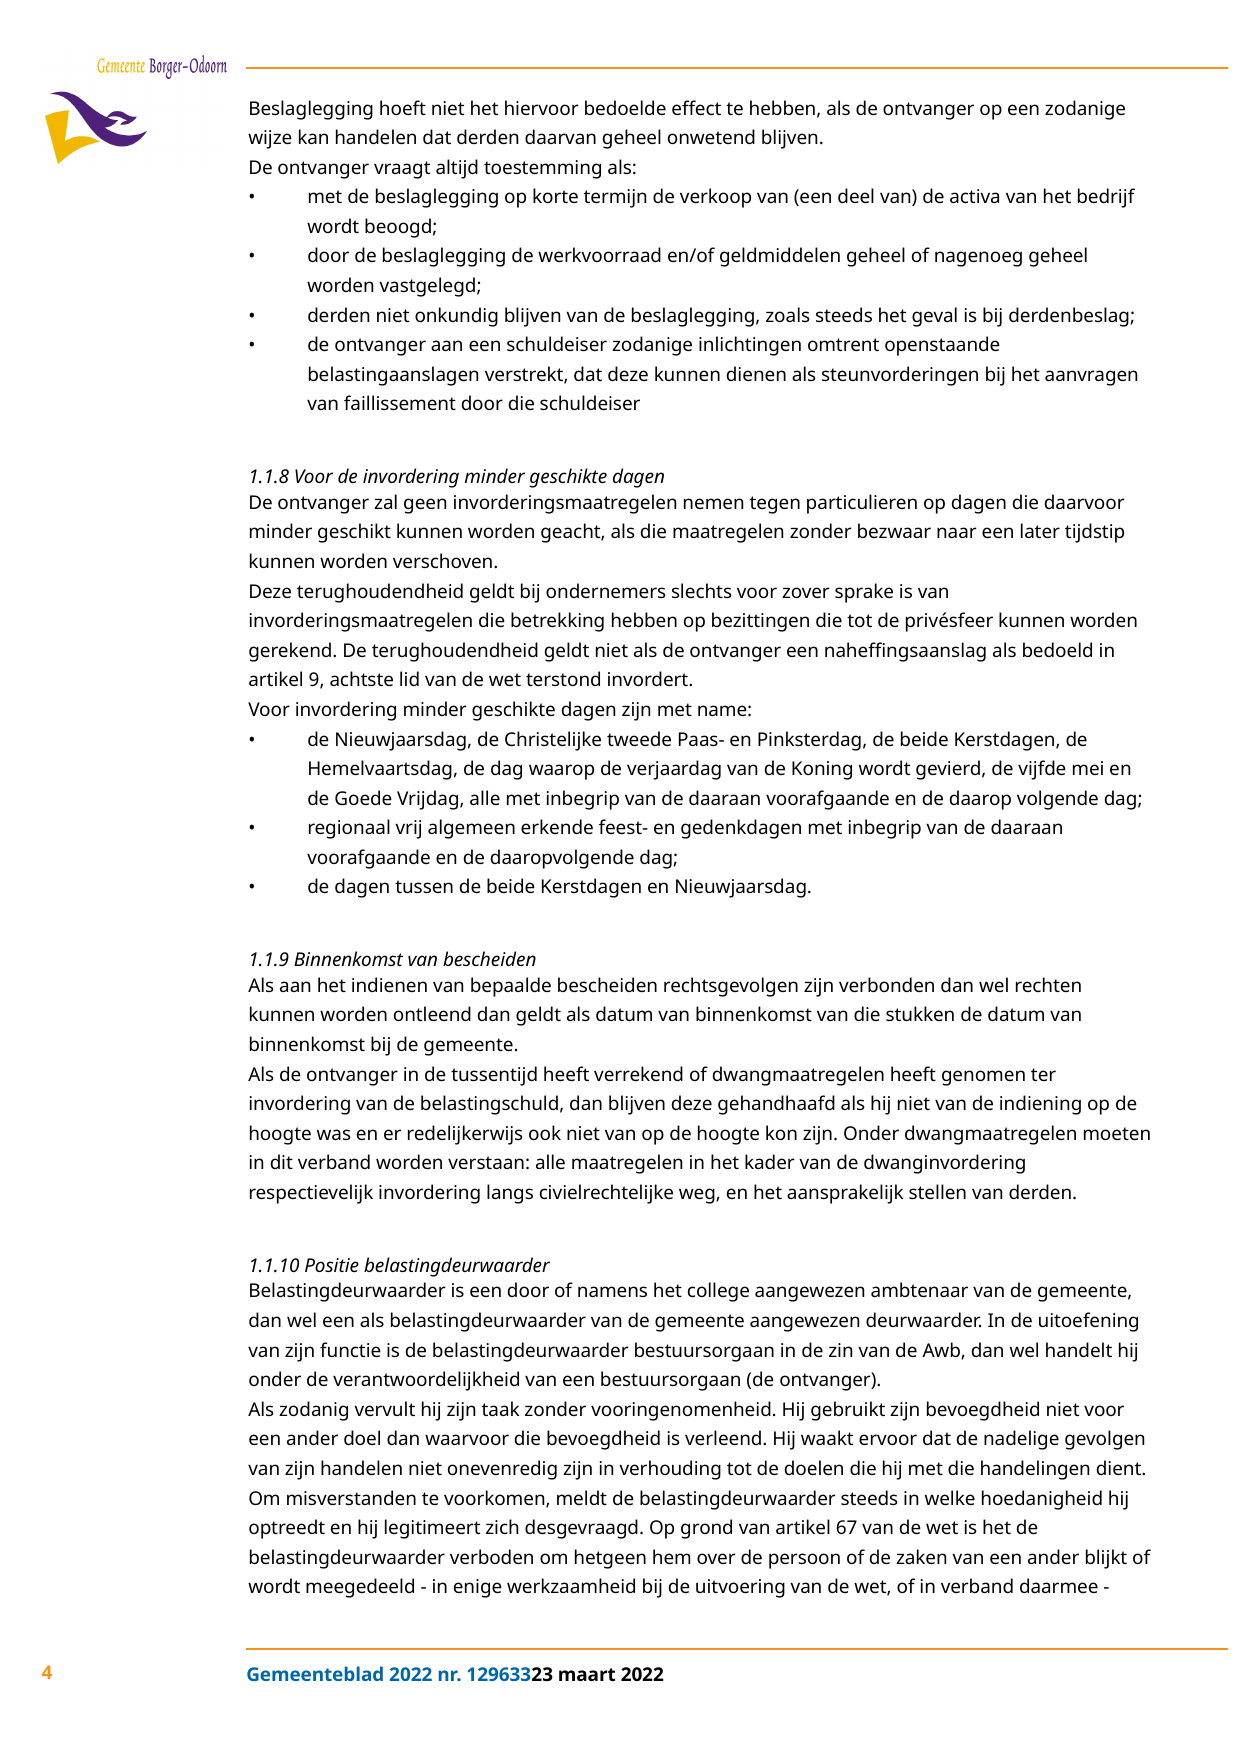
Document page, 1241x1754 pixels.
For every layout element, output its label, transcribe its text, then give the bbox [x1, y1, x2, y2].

list met de beslaglegging op korte termijn de verkoop van (een deel van) de activa van het bedrijf wordt beoogd; [248, 183, 1152, 239]
text Om misverstanden te voorkomen, meldt de belastingdeurwaarder steeds in welke hoedanigheid hij optreedt en hij legitimeert zich desgevraagd. Op grond van artikel 67 van de wet is het de belastingdeurwaarder verboden om hetgeen hem over de persoon of de zaken van een ander blijkt of wordt meegedeeld - in enige werkzaamheid bij de uitvoering van de wet, of in verband daarmee [248, 1485, 1152, 1599]
list door de beslaglegging de werkvoorraad en/of geldmiddelen geheel of nagenoeg geheel worden vastgelegd; [248, 243, 1152, 298]
text Beslaglegging hoeft niet het hiervoor bedoelde effect te hebben, als de ontvanger op een zodanige wijze kan handelen dat derden daarvan geheel onwetend blijven. [248, 95, 1152, 150]
text Voor invordering minder geschikte dagen zijn met name: [248, 696, 1152, 722]
list derden niet onkundig blijven van de beslaglegging, zoals steeds het geval is bij derdenbeslag; [248, 302, 1152, 328]
list regionaal vrij algemeen erkende feest- en gedenkdagen met inbegrip van de daaraan voorafgaande en de daaropvolgende dag; [248, 814, 1152, 870]
text Deze terughoudendheid geldt bij ondernemers slechts voor zover sprake is van invorderingsmaatregelen die betrekking hebben op bezittingen die tot de privésfeer kunnen worden gerekend. De terughoudendheid geldt niet als de ontvanger een naheffingsaanslag als bedoeld in artikel 9, achtste lid van de wet terstond invordert. [248, 578, 1152, 692]
text Als zodanig vervult hij zijn taak zonder vooringenomenheid. Hij gebruikt zijn bevoegdheid niet voor een ander doel dan waarvoor die bevoegdheid is verleend. Hij waakt ervoor dat de nadelige gevolgen van zijn handelen niet onevenredig zijn in verhouding tot de doelen die hij met die handelingen dient. [248, 1396, 1152, 1481]
text Als aan het indienen van bepaalde bescheiden rechtsgevolgen zijn verbonden dan wel rechten kunnen worden ontleend dan geldt als datum van binnenkomst van die stukken de datum van binnenkomst bij de gemeente. [248, 972, 1152, 1057]
picture [41, 47, 231, 172]
text 1.1.8 Voor de invordering minder geschikte dagen [248, 463, 1152, 489]
text De ontvanger zal geen invorderingsmaatregelen nemen tegen particulieren op dagen die daarvoor minder geschikt kunnen worden geacht, als die maatregelen zonder bezwaar naar een later tijdstip kunnen worden verschoven. [248, 489, 1152, 574]
text Als de ontvanger in de tussentijd heeft verrekend of dwangmaatregelen heeft genomen ter invordering van de belastingschuld, dan blijven deze gehandhaafd als hij niet van de indiening op de hoogte was en er redelijkerwijs ook niet van op de hoogte kon zijn. Onder dwangmaatregelen moeten in dit verband worden verstaan: alle maatregelen in het kader van de dwanginvordering respectievelijk invordering langs civielrechtelijke weg, en het aansprakelijk stellen van derden. [248, 1061, 1152, 1205]
text De ontvanger vraagt altijd toestemming als: [248, 154, 1152, 180]
list de dagen tussen de beide Kerstdagen en Nieuwjaarsdag. [248, 874, 1152, 899]
list de ontvanger aan een schuldeiser zodanige inlichtingen omtrent openstaande belastingaanslagen verstrekt, dat deze kunnen dienen als steunvorderingen bij het aanvragen van faillissement door die schuldeiser [248, 331, 1152, 416]
text 1.1.9 Binnenkomst van bescheiden [248, 946, 1152, 972]
text 1.1.10 Positie belastingdeurwaarder [248, 1252, 1152, 1278]
list de Nieuwjaarsdag, de Christelijke tweede Paas- en Pinksterdag, de beide Kerstdagen, de Hemelvaartsdag, de dag waarop de verjaardag van de Koning wordt gevierd, de vijfde mei en de Goede Vrijdag, alle met inbegrip van de daaraan voorafgaande en de daarop volgende dag; [248, 726, 1152, 811]
text Belastingdeurwaarder is een door of namens het college aangewezen ambtenaar van de gemeente, dan wel een als belastingdeurwaarder van de gemeente aangewezen deurwaarder. In de uitoefening van zijn functie is de belastingdeurwaarder bestuursorgaan in de zin van de Awb, dan wel handelt hij onder de verantwoordelijkheid van een bestuursorgaan (de ontvanger). [248, 1278, 1152, 1392]
